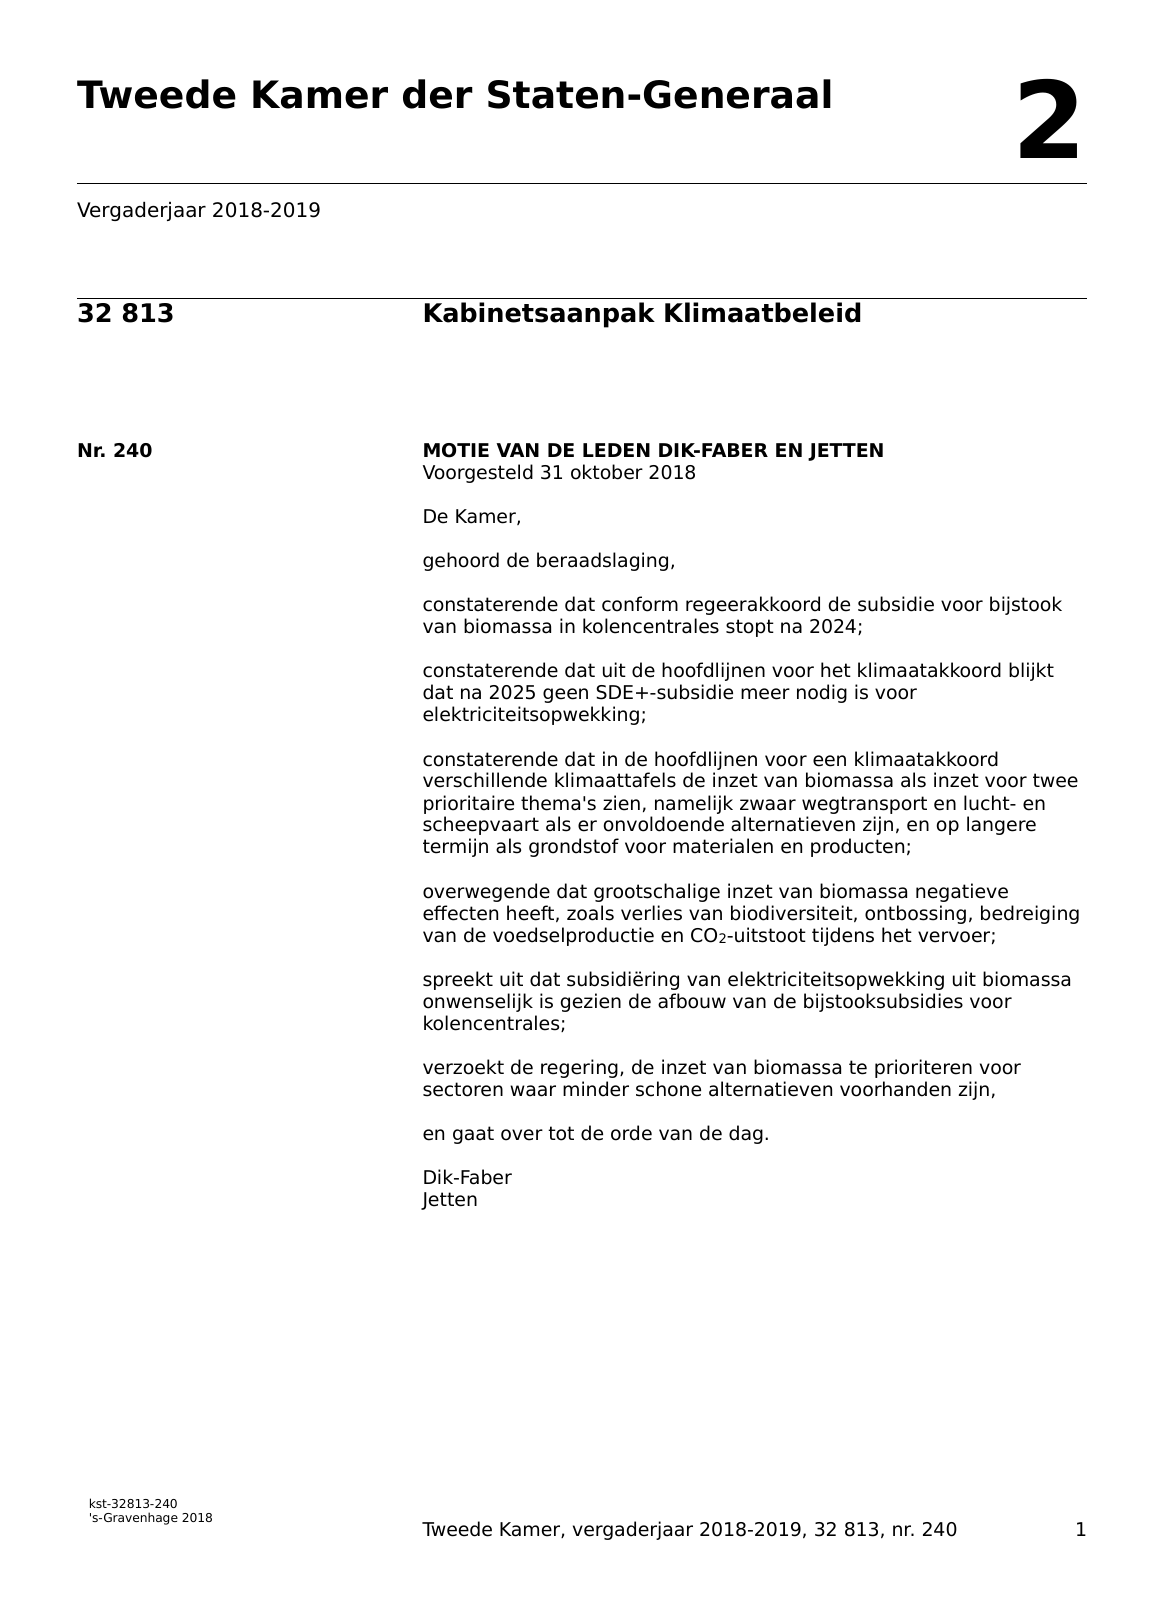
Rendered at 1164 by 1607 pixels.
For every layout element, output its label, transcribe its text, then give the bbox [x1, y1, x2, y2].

text spreekt uit dat subsidiëring van elektriciteitsopwekking uit biomassa onwenselijk is gezien de afbouw van de bijstooksubsidies voor kolencentrales; [422, 969, 1087, 1034]
table_header Tweede Kamer der Staten-Generaal [77, 59, 886, 183]
subtitle Nr. 240 MOTIE VAN DE LEDEN DIK-FABER EN JETTEN [77, 440, 1087, 462]
text Jetten [422, 1189, 1087, 1211]
subtitle 32 813 Kabinetsaanpak Klimaatbeleid [77, 299, 1087, 329]
text constaterende dat conform regeerakkoord de subsidie voor bijstook van biomassa in kolencentrales stopt na 2024; [422, 594, 1087, 638]
text Voorgesteld 31 oktober 2018 [422, 462, 1087, 484]
text kst-32813-240 [88, 1497, 323, 1511]
text verzoekt de regering, de inzet van biomassa te prioriteren voor sectoren waar minder schone alternatieven voorhanden zijn, [422, 1057, 1087, 1101]
text gehoord de beraadslaging, [422, 550, 1087, 572]
table_cell Vergaderjaar 2018-2019 [77, 184, 1087, 298]
text Dik-Faber [422, 1167, 1087, 1189]
text 's-Gravenhage 2018 [88, 1511, 323, 1525]
text en gaat over tot de orde van de dag. [422, 1123, 1087, 1145]
text De Kamer, [422, 506, 1087, 528]
table_header 2 [886, 59, 1087, 183]
text overwegende dat grootschalige inzet van biomassa negatieve effecten heeft, zoals verlies van biodiversiteit, ontbossing, bedreiging van de voedselproductie en CO2-uitstoot tijdens het vervoer; [422, 881, 1087, 946]
text constaterende dat uit de hoofdlijnen voor het klimaatakkoord blijkt dat na 2025 geen SDE+-subsidie meer nodig is voor elektriciteitsopwekking; [422, 660, 1087, 726]
text constaterende dat in de hoofdlijnen voor een klimaatakkoord verschillende klimaattafels de inzet van biomassa als inzet voor twee prioritaire thema's zien, namelijk zwaar wegtransport en lucht- en scheepvaart als er onvoldoende alternatieven zijn, en op langere termijn als grondstof voor materialen en producten; [422, 748, 1087, 858]
